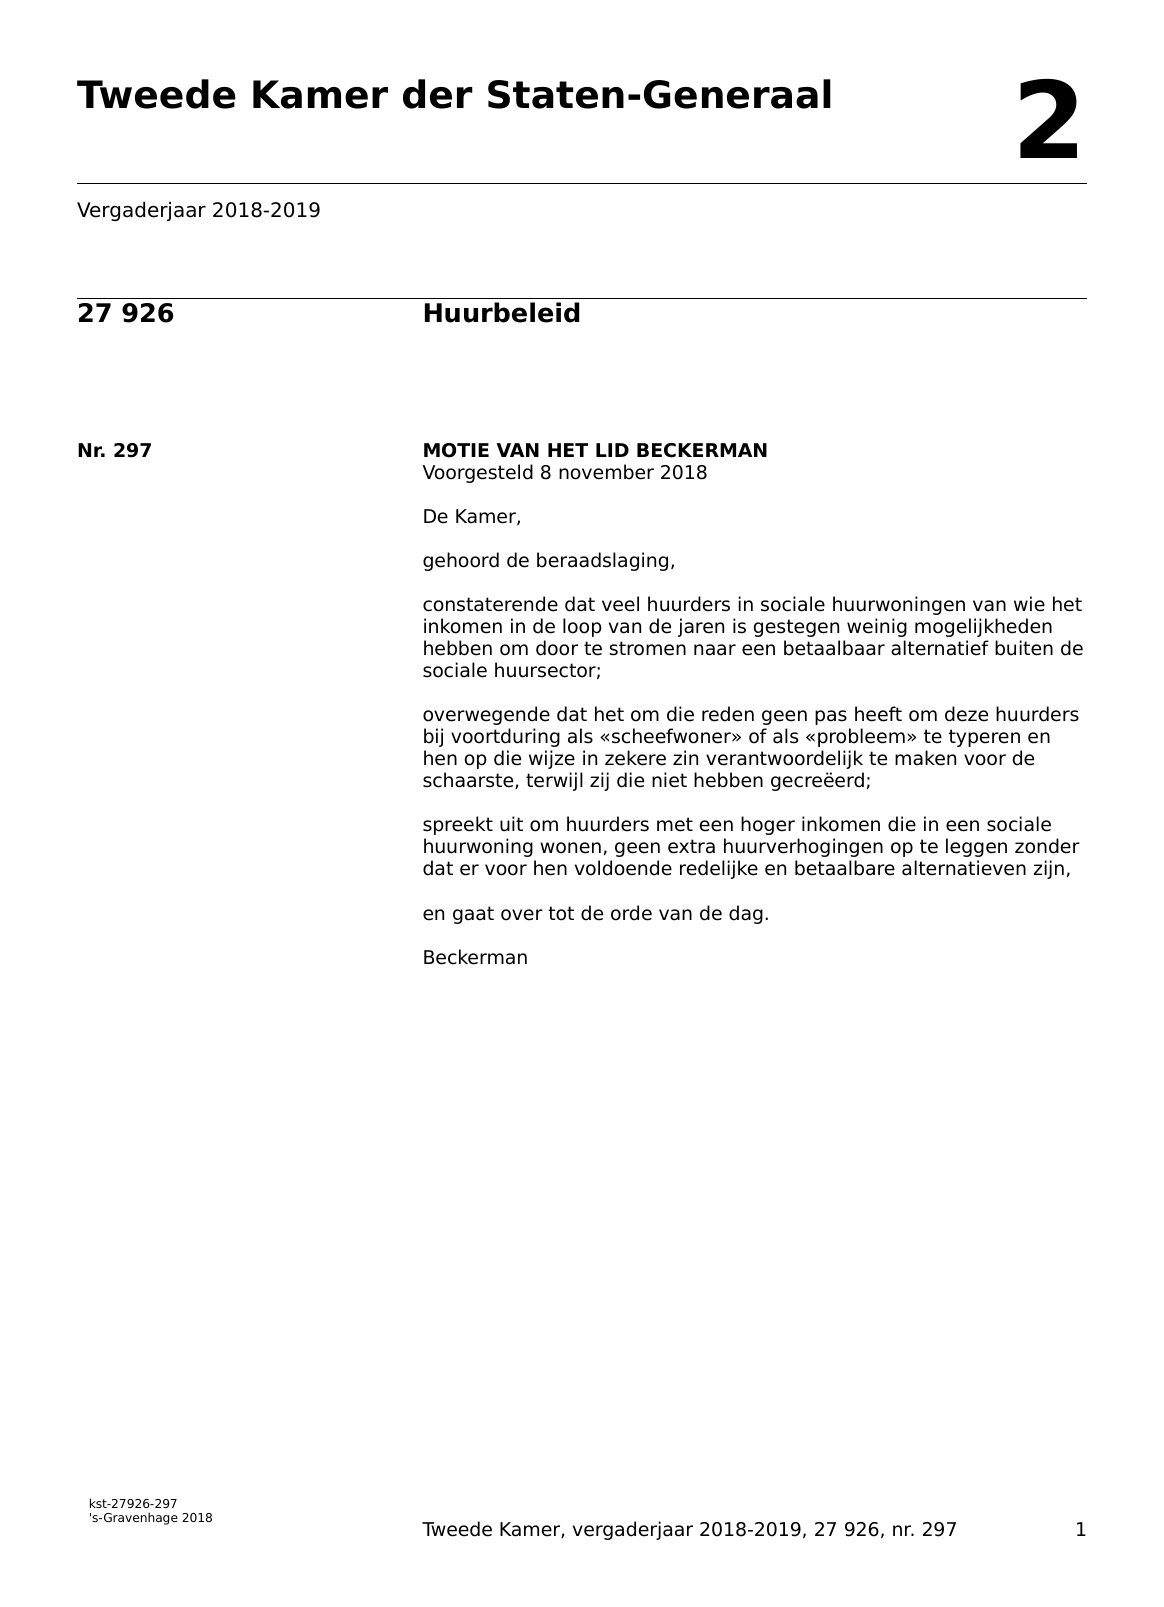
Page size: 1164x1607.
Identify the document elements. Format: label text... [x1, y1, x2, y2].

table_header 2 [886, 59, 1087, 183]
text spreekt uit om huurders met een hoger inkomen die in een sociale huurwoning wonen, geen extra huurverhogingen op te leggen zonder dat er voor hen voldoende redelijke en betaalbare alternatieven zijn, [422, 814, 1087, 880]
text en gaat over tot de orde van de dag. [422, 902, 1087, 924]
subtitle Nr. 297 MOTIE VAN HET LID BECKERMAN [77, 440, 1087, 462]
text De Kamer, [422, 506, 1087, 528]
text constaterende dat veel huurders in sociale huurwoningen van wie het inkomen in de loop van de jaren is gestegen weinig mogelijkheden hebben om door te stromen naar een betaalbaar alternatief buiten de sociale huursector; [422, 594, 1087, 682]
text kst-27926-297 [88, 1497, 323, 1511]
table_header Tweede Kamer der Staten-Generaal [77, 59, 886, 183]
text gehoord de beraadslaging, [422, 550, 1087, 572]
table_cell Vergaderjaar 2018-2019 [77, 184, 1087, 298]
subtitle 27 926 Huurbeleid [77, 299, 1087, 329]
text Beckerman [422, 947, 1087, 969]
text Voorgesteld 8 november 2018 [422, 462, 1087, 484]
text overwegende dat het om die reden geen pas heeft om deze huurders bij voortduring als «scheefwoner» of als «probleem» te typeren en hen op die wijze in zekere zin verantwoordelijk te maken voor de schaarste, terwijl zij die niet hebben gecreëerd; [422, 704, 1087, 792]
text 's-Gravenhage 2018 [88, 1511, 323, 1525]
